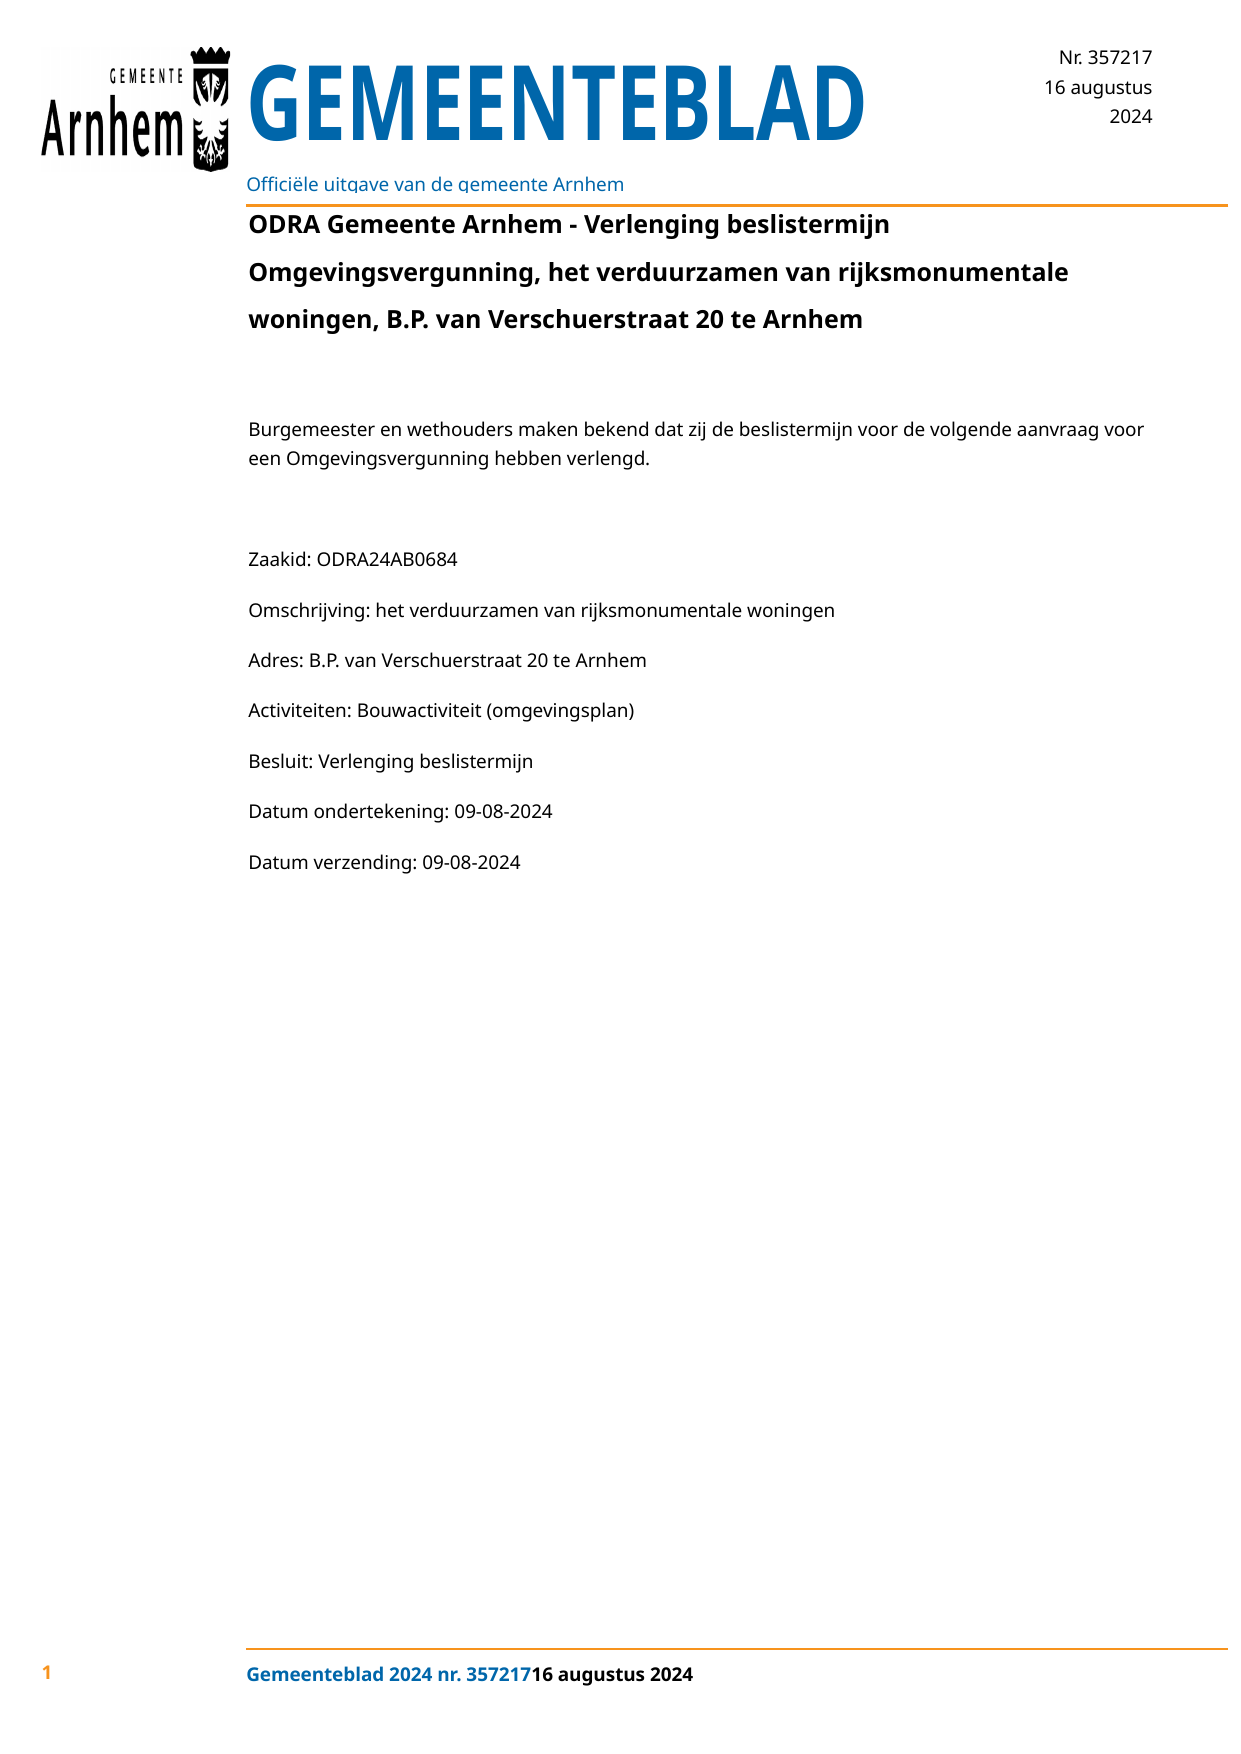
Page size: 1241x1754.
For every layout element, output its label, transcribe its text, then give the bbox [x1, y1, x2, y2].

text ODRA Gemeente Arnhem - Verlenging beslistermijn Omgevingsvergunning, het verduurzamen van rijksmonumentale woningen, B.P. van Verschuerstraat 20 te Arnhem [248, 207, 1152, 336]
text Datum ondertekening: 09-08-2024 [248, 798, 1152, 824]
text Adres: B.P. van Verschuerstraat 20 te Arnhem [248, 647, 1152, 673]
text Burgemeester en wethouders maken bekend dat zij de beslistermijn voor de volgende aanvraag voor een Omgevingsvergunning hebben verlengd. [248, 416, 1152, 471]
text Omschrijving: het verduurzamen van rijksmonumentale woningen [248, 597, 1152, 622]
text Datum verzending: 09-08-2024 [248, 849, 1152, 874]
text Activiteiten: Bouwactiviteit (omgevingsplan) [248, 698, 1152, 723]
text Besluit: Verlenging beslistermijn [248, 748, 1152, 774]
text Zaakid: ODRA24AB0684 [248, 546, 1152, 572]
picture [41, 47, 231, 172]
